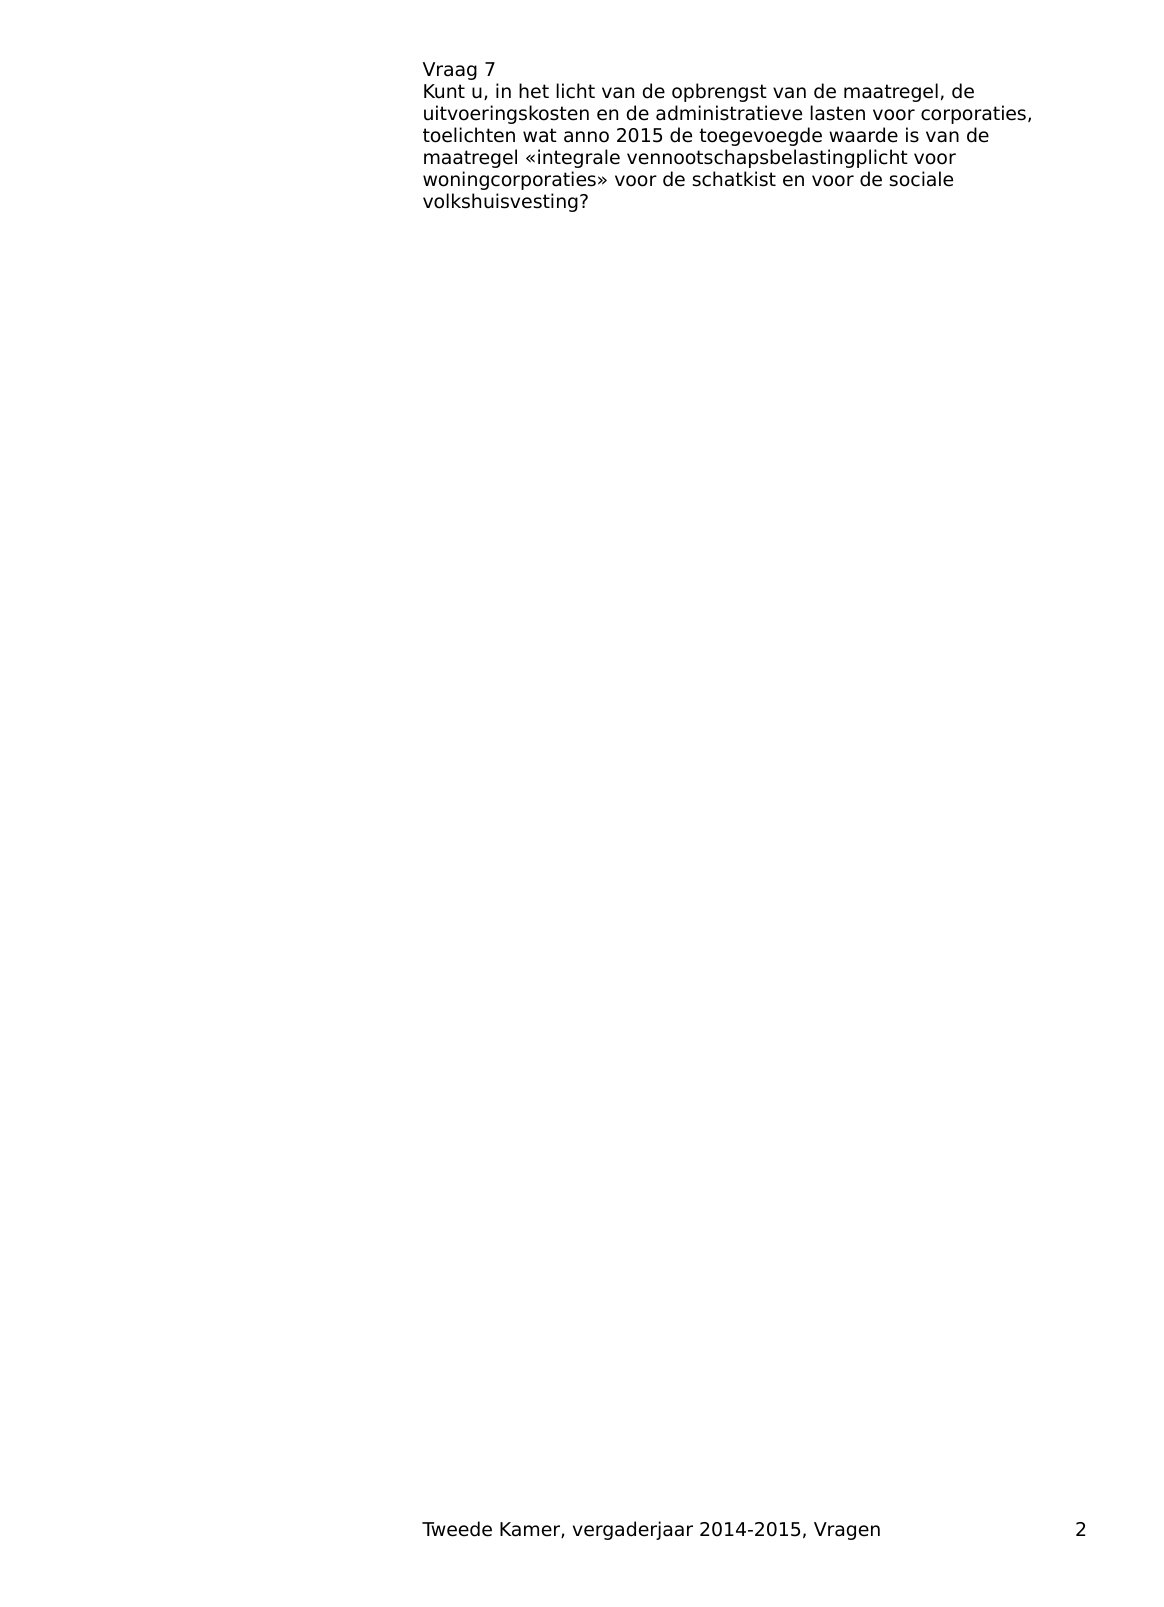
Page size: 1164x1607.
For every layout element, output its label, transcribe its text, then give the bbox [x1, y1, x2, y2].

text Kunt u, in het licht van de opbrengst van de maatregel, de uitvoeringskosten en de administratieve lasten voor corporaties, toelichten wat anno 2015 de toegevoegde waarde is van de maatregel «integrale vennootschapsbelastingplicht voor woningcorporaties» voor de schatkist en voor de sociale volkshuisvesting? [422, 81, 1087, 213]
text Vraag 7 [422, 59, 1087, 81]
